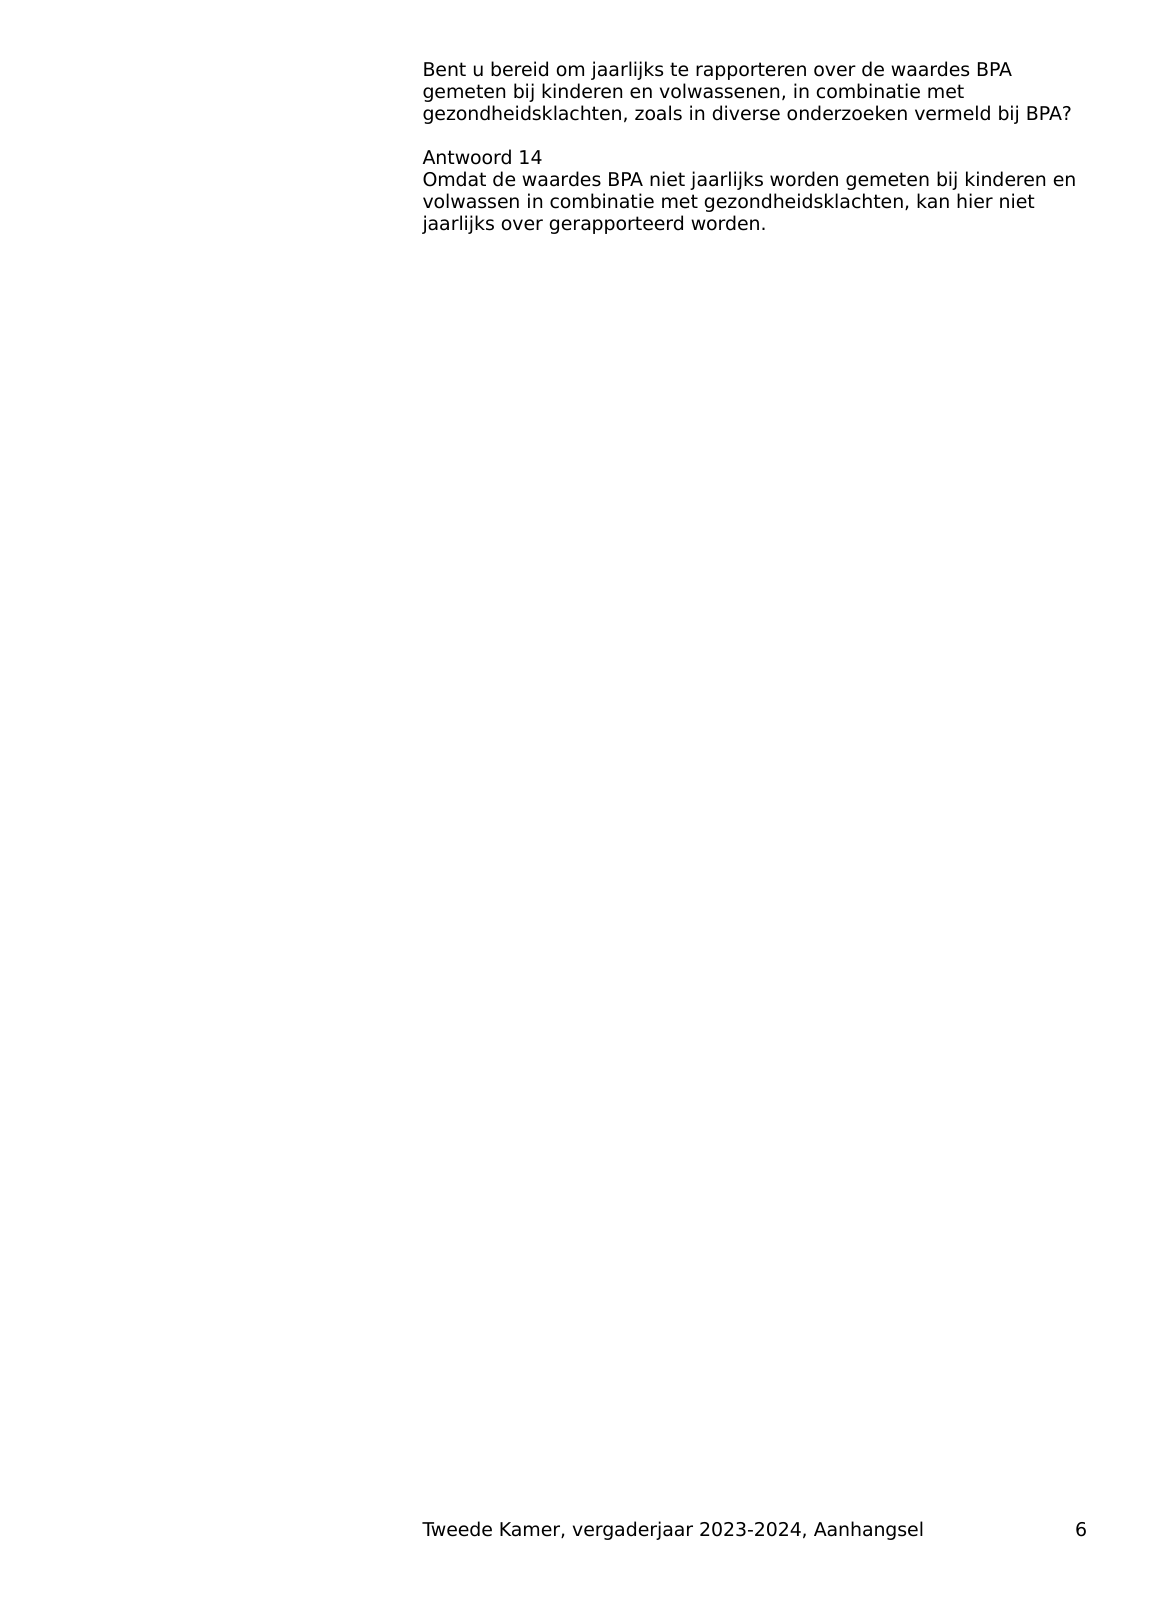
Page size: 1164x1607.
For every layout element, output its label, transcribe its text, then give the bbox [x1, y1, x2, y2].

text Omdat de waardes BPA niet jaarlijks worden gemeten bij kinderen en volwassen in combinatie met gezondheidsklachten, kan hier niet jaarlijks over gerapporteerd worden. [422, 169, 1087, 235]
text Antwoord 14 [422, 147, 1087, 169]
text Bent u bereid om jaarlijks te rapporteren over de waardes BPA gemeten bij kinderen en volwassenen, in combinatie met gezondheidsklachten, zoals in diverse onderzoeken vermeld bij BPA? [422, 59, 1087, 125]
